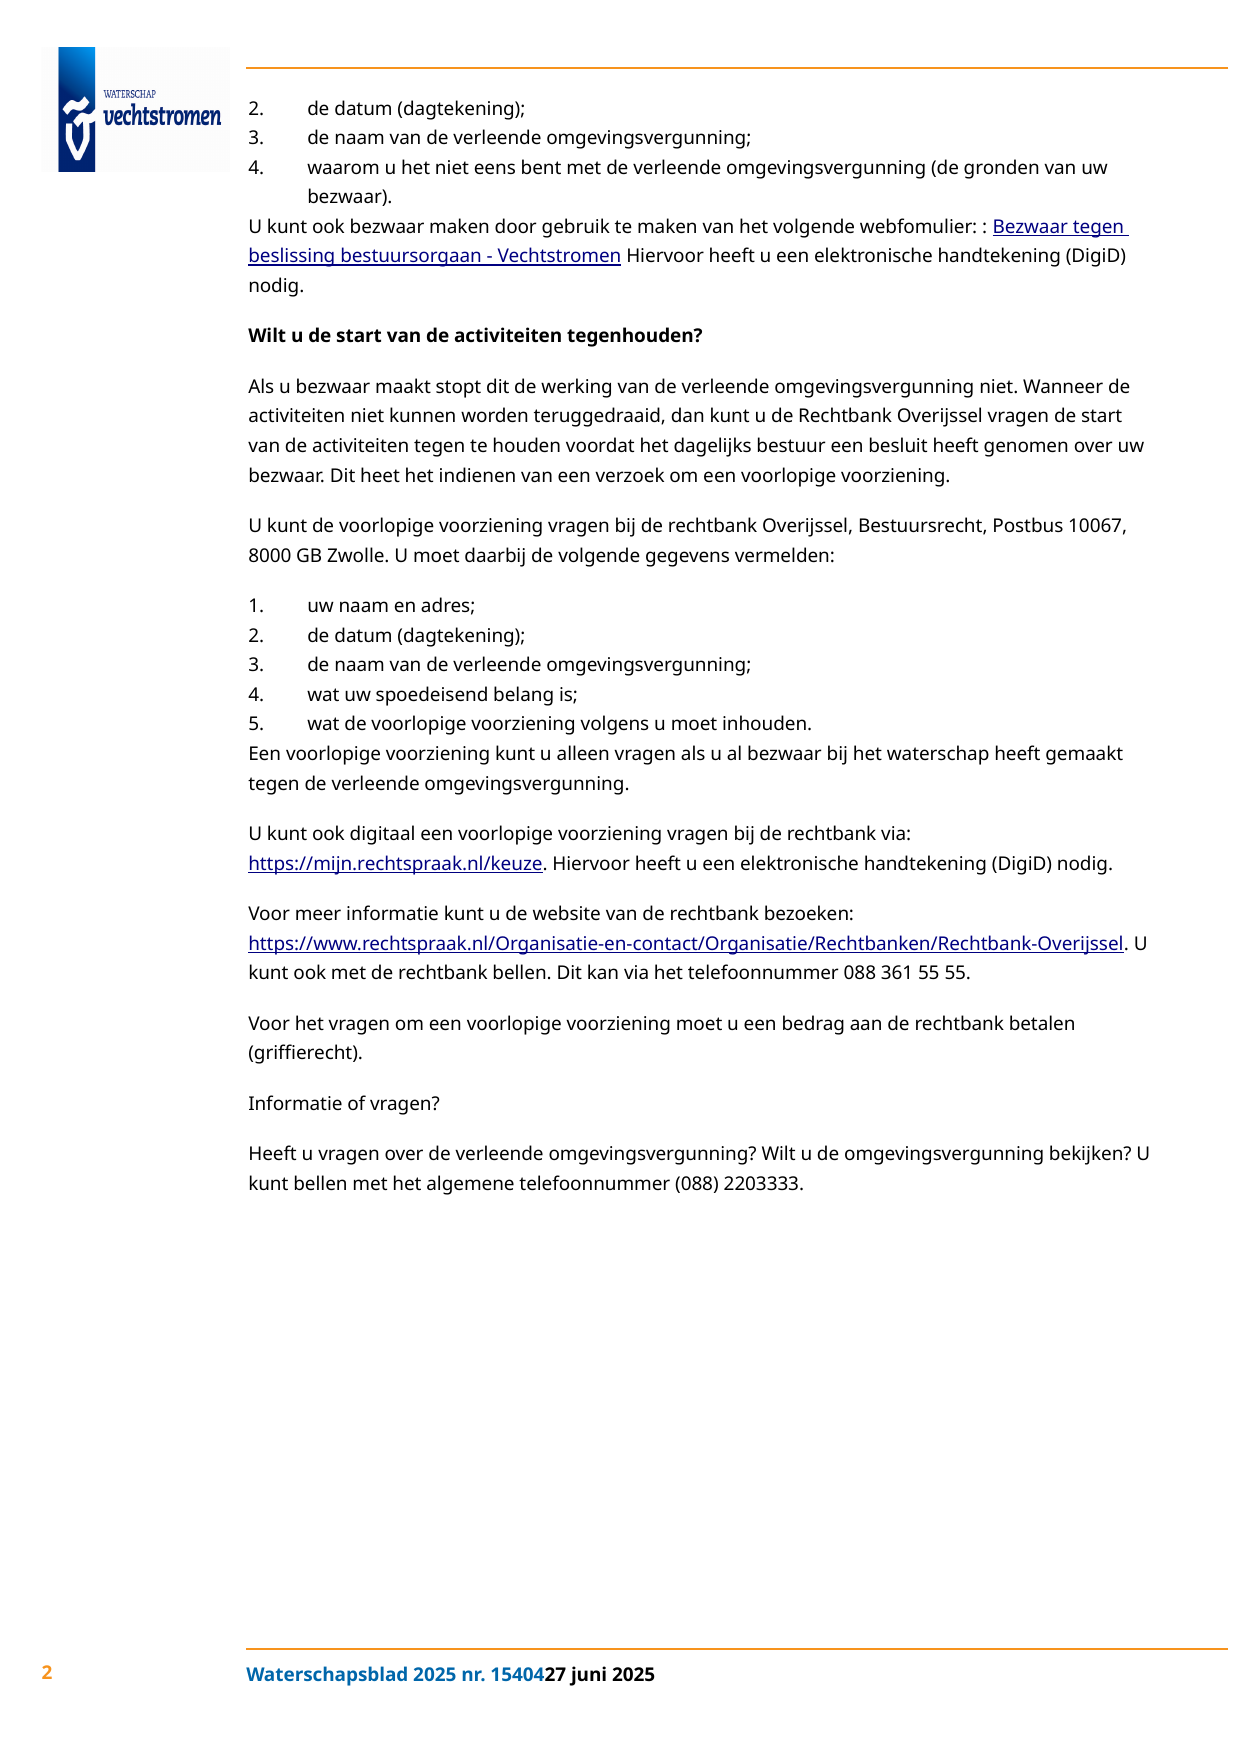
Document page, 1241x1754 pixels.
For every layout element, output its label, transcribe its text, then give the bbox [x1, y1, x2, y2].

list de naam van de verleende omgevingsvergunning; [248, 124, 1152, 150]
text U kunt de voorlopige voorziening vragen bij de rechtbank Overijssel, Bestuursrecht, Postbus 10067, 8000 GB Zwolle. U moet daarbij de volgende gegevens vermelden: [248, 512, 1152, 568]
list de datum (dagtekening); [248, 622, 1152, 648]
list de naam van de verleende omgevingsvergunning; [248, 651, 1152, 677]
text U kunt ook digitaal een voorlopige voorziening vragen bij de rechtbank via: https://mijn.rechtspraak.nl/keuze. Hiervoor heeft u een elektronische handtekening (DigiD) nodig. [248, 820, 1152, 876]
text Voor het vragen om een voorlopige voorziening moet u een bedrag aan de rechtbank betalen (griffierecht). [248, 1010, 1152, 1065]
list wat de voorlopige voorziening volgens u moet inhouden. [248, 711, 1152, 736]
text Als u bezwaar maakt stopt dit de werking van de verleende omgevingsvergunning niet. Wanneer de activiteiten niet kunnen worden teruggedraaid, dan kunt u de Rechtbank Overijssel vragen de start van de activiteiten tegen te houden voordat het dagelijks bestuur een besluit heeft genomen over uw bezwaar. Dit heet het indienen van een verzoek om een voorlopige voorziening. [248, 373, 1152, 488]
list uw naam en adres; [248, 592, 1152, 618]
text Informatie of vragen? [248, 1090, 1152, 1116]
list wat uw spoedeisend belang is; [248, 681, 1152, 707]
text U kunt ook bezwaar maken door gebruik te maken van het volgende webfomulier: : Bezwaar tegen beslissing bestuursorgaan - Vechtstromen Hiervoor heeft u een elektronische handtekening (DigiD) nodig. [248, 213, 1152, 298]
text Heeft u vragen over de verleende omgevingsvergunning? Wilt u de omgevingsvergunning bekijken? U kunt bellen met het algemene telefoonnummer (088) 2203333. [248, 1140, 1152, 1196]
text Voor meer informatie kunt u de website van de rechtbank bezoeken: https://www.rechtspraak.nl/Organisatie-en-contact/Organisatie/Rechtbanken/Rechtbank-Overijssel. U kunt ook met de rechtbank bellen. Dit kan via het telefoonnummer 088 361 55 55. [248, 900, 1152, 985]
list waarom u het niet eens bent met de verleende omgevingsvergunning (de gronden van uw bezwaar). [248, 154, 1152, 209]
picture [41, 47, 231, 172]
text Wilt u de start van de activiteiten tegenhouden? [248, 323, 1152, 348]
list de datum (dagtekening); [248, 95, 1152, 121]
text Een voorlopige voorziening kunt u alleen vragen als u al bezwaar bij het waterschap heeft gemaakt tegen de verleende omgevingsvergunning. [248, 740, 1152, 796]
